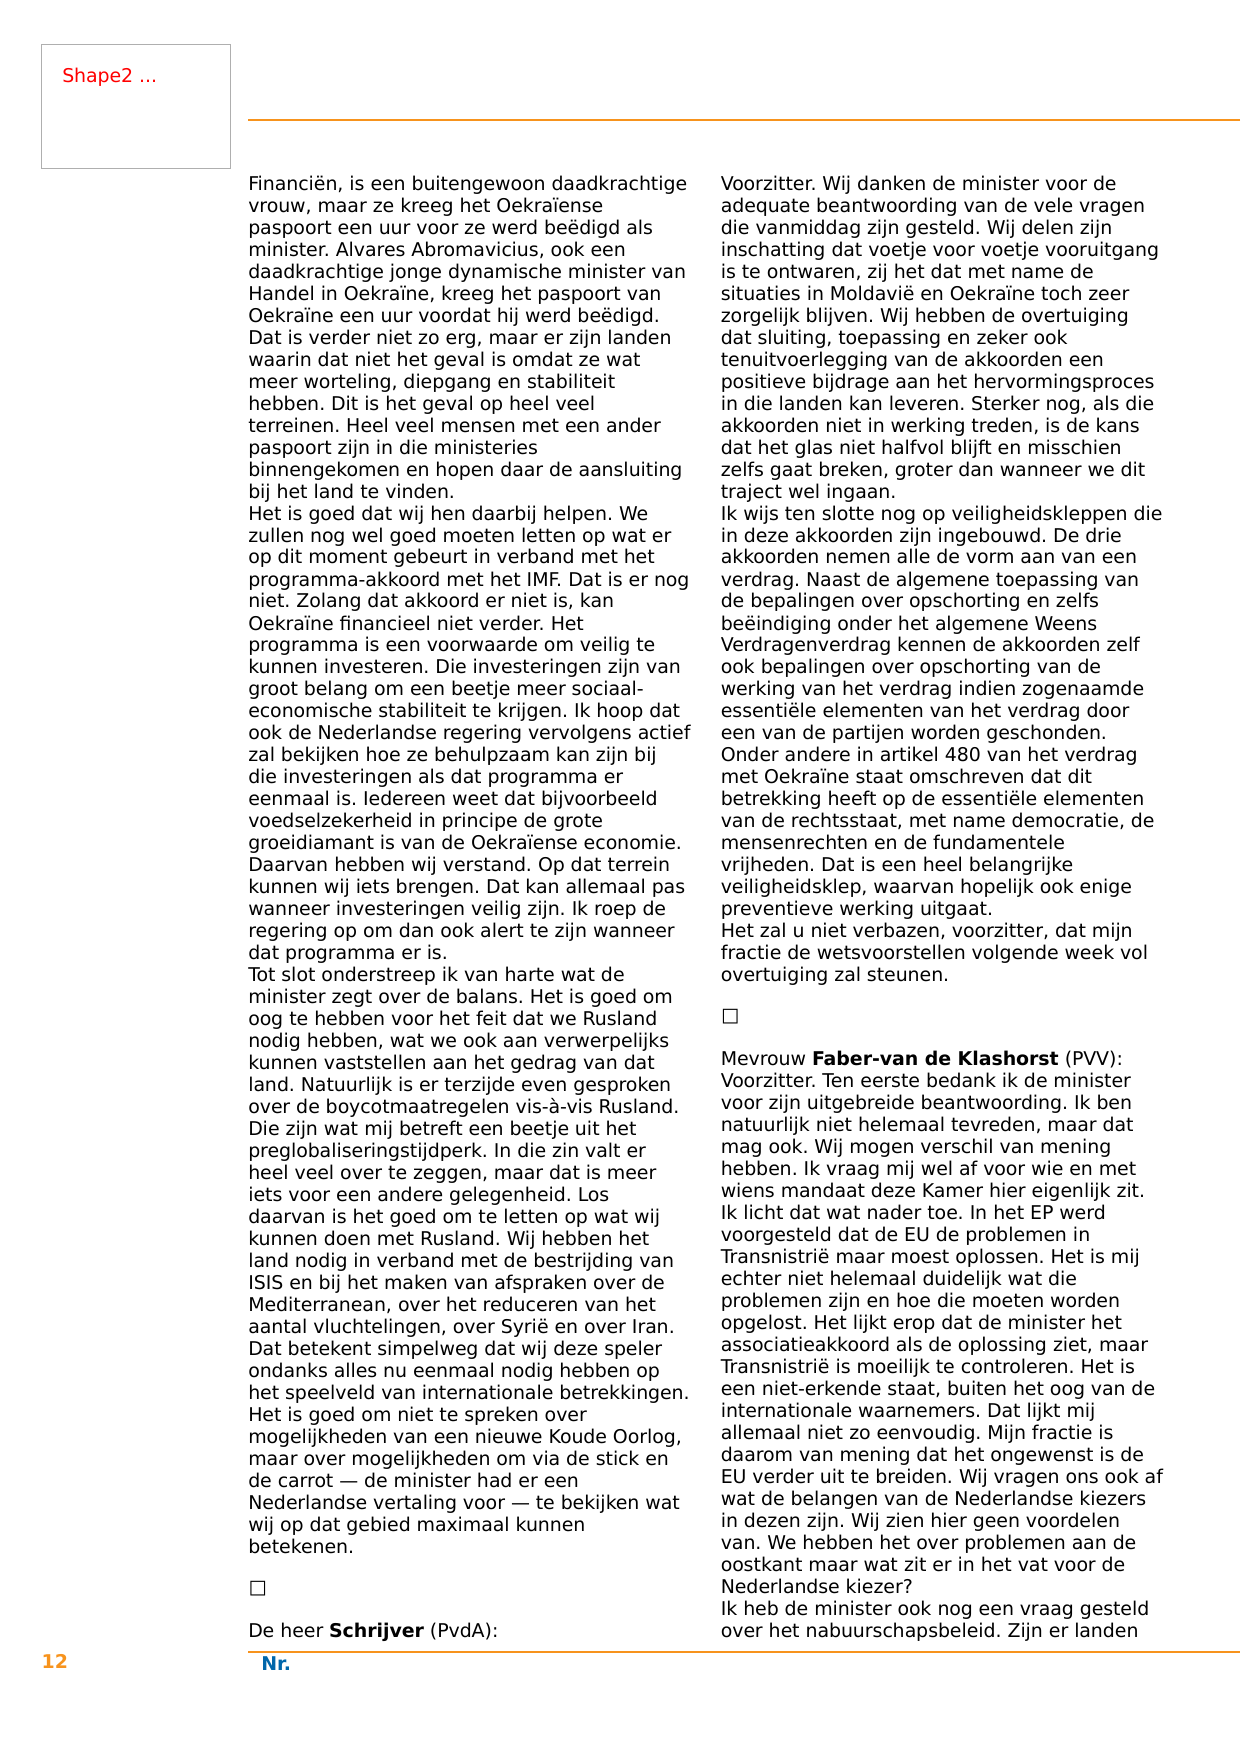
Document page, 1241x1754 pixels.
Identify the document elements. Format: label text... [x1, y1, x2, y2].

text ⬜ [721, 1006, 1163, 1028]
text Ik wijs ten slotte nog op veiligheidskleppen die in deze akkoorden zijn ingebouwd. De drie akkoorden nemen alle de vorm aan van een verdrag. Naast de algemene toepassing van de bepalingen over opschorting en zelfs beëindiging onder het algemene Weens Verdragenverdrag kennen de akkoorden zelf ook bepalingen over opschorting van de werking van het verdrag indien zogenaamde essentiële elementen van het verdrag door een van de partijen worden geschonden. Onder andere in artikel 480 van het verdrag met Oekraïne staat omschreven dat dit betrekking heeft op de essentiële elementen van de rechtsstaat, met name democratie, de mensenrechten en de fundamentele vrijheden. Dat is een heel belangrijke veiligheidsklep, waarvan hopelijk ook enige preventieve werking uitgaat. [721, 502, 1163, 920]
text Mevrouw Faber-van de Klashorst (PVV): [721, 1048, 1163, 1070]
text Tot slot onderstreep ik van harte wat de minister zegt over de balans. Het is goed om oog te hebben voor het feit dat we Rusland nodig hebben, wat we ook aan verwerpelijks kunnen vaststellen aan het gedrag van dat land. Natuurlijk is er terzijde even gesproken over de boycotmaatregelen vis-à-vis Rusland. Die zijn wat mij betreft een beetje uit het preglobaliseringstijdperk. In die zin valt er heel veel over te zeggen, maar dat is meer iets voor een andere gelegenheid. Los daarvan is het goed om te letten op wat wij kunnen doen met Rusland. Wij hebben het land nodig in verband met de bestrijding van ISIS en bij het maken van afspraken over de Mediterranean, over het reduceren van het aantal vluchtelingen, over Syrië en over Iran. Dat betekent simpelweg dat wij deze speler ondanks alles nu eenmaal nodig hebben op het speelveld van internationale betrekkingen. Het is goed om niet te spreken over mogelijkheden van een nieuwe Koude Oorlog, maar over mogelijkheden om via de stick en de carrot — de minister had er een Nederlandse vertaling voor — te bekijken wat wij op dat gebied maximaal kunnen betekenen. [248, 964, 691, 1557]
text Het zal u niet verbazen, voorzitter, dat mijn fractie de wetsvoorstellen volgende week vol overtuiging zal steunen. [721, 920, 1163, 986]
text Voorzitter. Ten eerste bedank ik de minister voor zijn uitgebreide beantwoording. Ik ben natuurlijk niet helemaal tevreden, maar dat mag ook. Wij mogen verschil van mening hebben. Ik vraag mij wel af voor wie en met wiens mandaat deze Kamer hier eigenlijk zit. Ik licht dat wat nader toe. In het EP werd voorgesteld dat de EU de problemen in Transnistrië maar moest oplossen. Het is mij echter niet helemaal duidelijk wat die problemen zijn en hoe die moeten worden opgelost. Het lijkt erop dat de minister het associatieakkoord als de oplossing ziet, maar Transnistrië is moeilijk te controleren. Het is een niet-erkende staat, buiten het oog van de internationale waarnemers. Dat lijkt mij allemaal niet zo eenvoudig. Mijn fractie is daarom van mening dat het ongewenst is de EU verder uit te breiden. Wij vragen ons ook af wat de belangen van de Nederlandse kiezers in dezen zijn. Wij zien hier geen voordelen van. We hebben het over problemen aan de oostkant maar wat zit er in het vat voor de Nederlandse kiezer? [721, 1070, 1163, 1597]
text Ik heb de minister ook nog een vraag gesteld over het nabuurschapsbeleid. Zijn er landen [721, 1597, 1163, 1641]
text ⬜ [248, 1577, 691, 1599]
text Financiën, is een buitengewoon daadkrachtige vrouw, maar ze kreeg het Oekraïense paspoort een uur voor ze werd beëdigd als minister. Alvares Abromavicius, ook een daadkrachtige jonge dynamische minister van Handel in Oekraïne, kreeg het paspoort van Oekraïne een uur voordat hij werd beëdigd. Dat is verder niet zo erg, maar er zijn landen waarin dat niet het geval is omdat ze wat meer worteling, diepgang en stabiliteit hebben. Dit is het geval op heel veel terreinen. Heel veel mensen met een ander paspoort zijn in die ministeries binnengekomen en hopen daar de aansluiting bij het land te vinden. [248, 173, 691, 502]
text De heer Schrijver (PvdA): [248, 1619, 691, 1641]
text Voorzitter. Wij danken de minister voor de adequate beantwoording van de vele vragen die vanmiddag zijn gesteld. Wij delen zijn inschatting dat voetje voor voetje vooruitgang is te ontwaren, zij het dat met name de situaties in Moldavië en Oekraïne toch zeer zorgelijk blijven. Wij hebben de overtuiging dat sluiting, toepassing en zeker ook tenuitvoerlegging van de akkoorden een positieve bijdrage aan het hervormingsproces in die landen kan leveren. Sterker nog, als die akkoorden niet in werking treden, is de kans dat het glas niet halfvol blijft en misschien zelfs gaat breken, groter dan wanneer we dit traject wel ingaan. [721, 173, 1163, 502]
text Het is goed dat wij hen daarbij helpen. We zullen nog wel goed moeten letten op wat er op dit moment gebeurt in verband met het programma-akkoord met het IMF. Dat is er nog niet. Zolang dat akkoord er niet is, kan Oekraïne financieel niet verder. Het programma is een voorwaarde om veilig te kunnen investeren. Die investeringen zijn van groot belang om een beetje meer sociaal-economische stabiliteit te krijgen. Ik hoop dat ook de Nederlandse regering vervolgens actief zal bekijken hoe ze behulpzaam kan zijn bij die investeringen als dat programma er eenmaal is. Iedereen weet dat bijvoorbeeld voedselzekerheid in principe de grote groeidiamant is van de Oekraïense economie. Daarvan hebben wij verstand. Op dat terrein kunnen wij iets brengen. Dat kan allemaal pas wanneer investeringen veilig zijn. Ik roep de regering op om dan ook alert te zijn wanneer dat programma er is. [248, 502, 691, 964]
